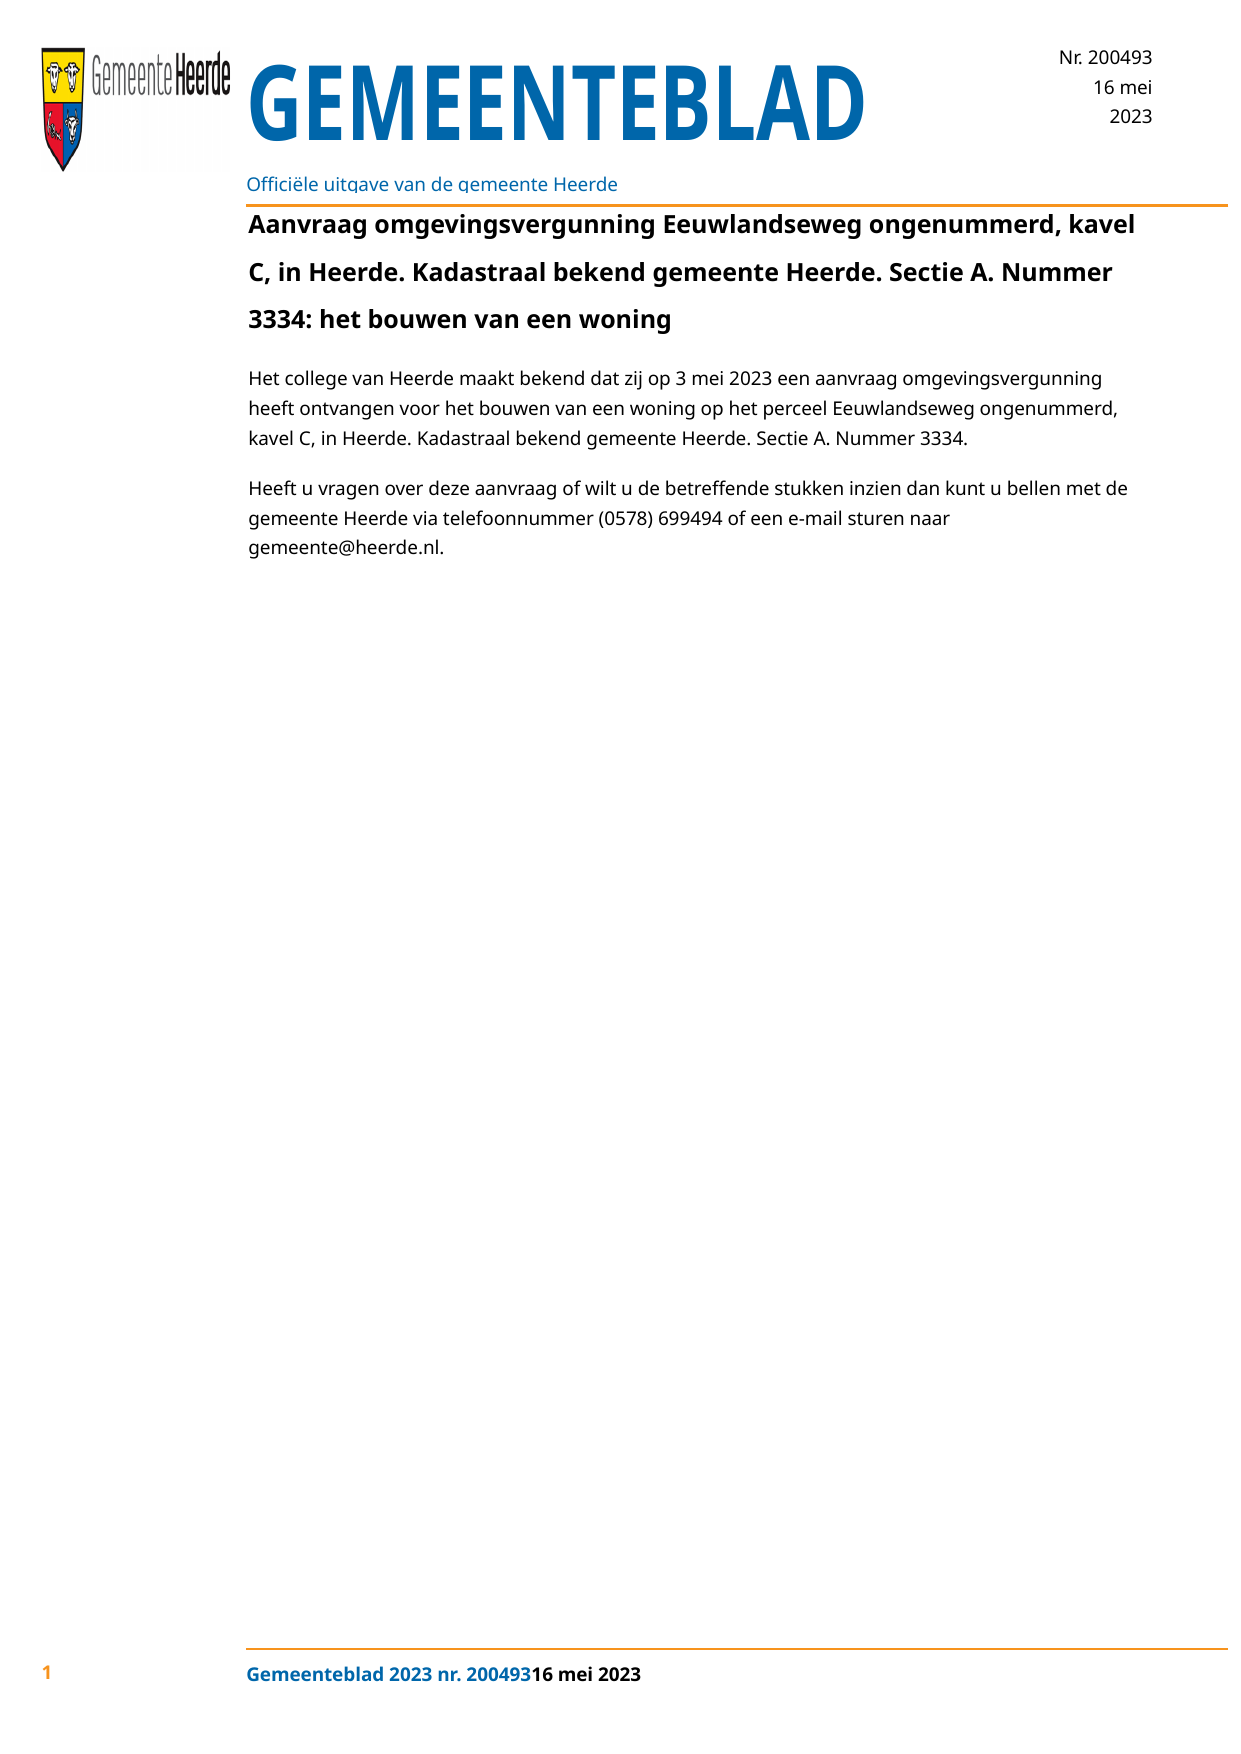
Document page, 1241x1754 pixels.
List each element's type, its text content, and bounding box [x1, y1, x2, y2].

text Aanvraag omgevingsvergunning Eeuwlandseweg ongenummerd, kavel C, in Heerde. Kadastraal bekend gemeente Heerde. Sectie A. Nummer 3334: het bouwen van een woning [248, 207, 1152, 336]
text Het college van Heerde maakt bekend dat zij op 3 mei 2023 een aanvraag omgevingsvergunning heeft ontvangen voor het bouwen van een woning op het perceel Eeuwlandseweg ongenummerd, kavel C, in Heerde. Kadastraal bekend gemeente Heerde. Sectie A. Nummer 3334. [248, 366, 1152, 450]
picture [41, 47, 231, 172]
text Heeft u vragen over deze aanvraag of wilt u de betreffende stukken inzien dan kunt u bellen met de gemeente Heerde via telefoonnummer (0578) 699494 of een e-mail sturen naar gemeente@heerde.nl. [248, 475, 1152, 560]
